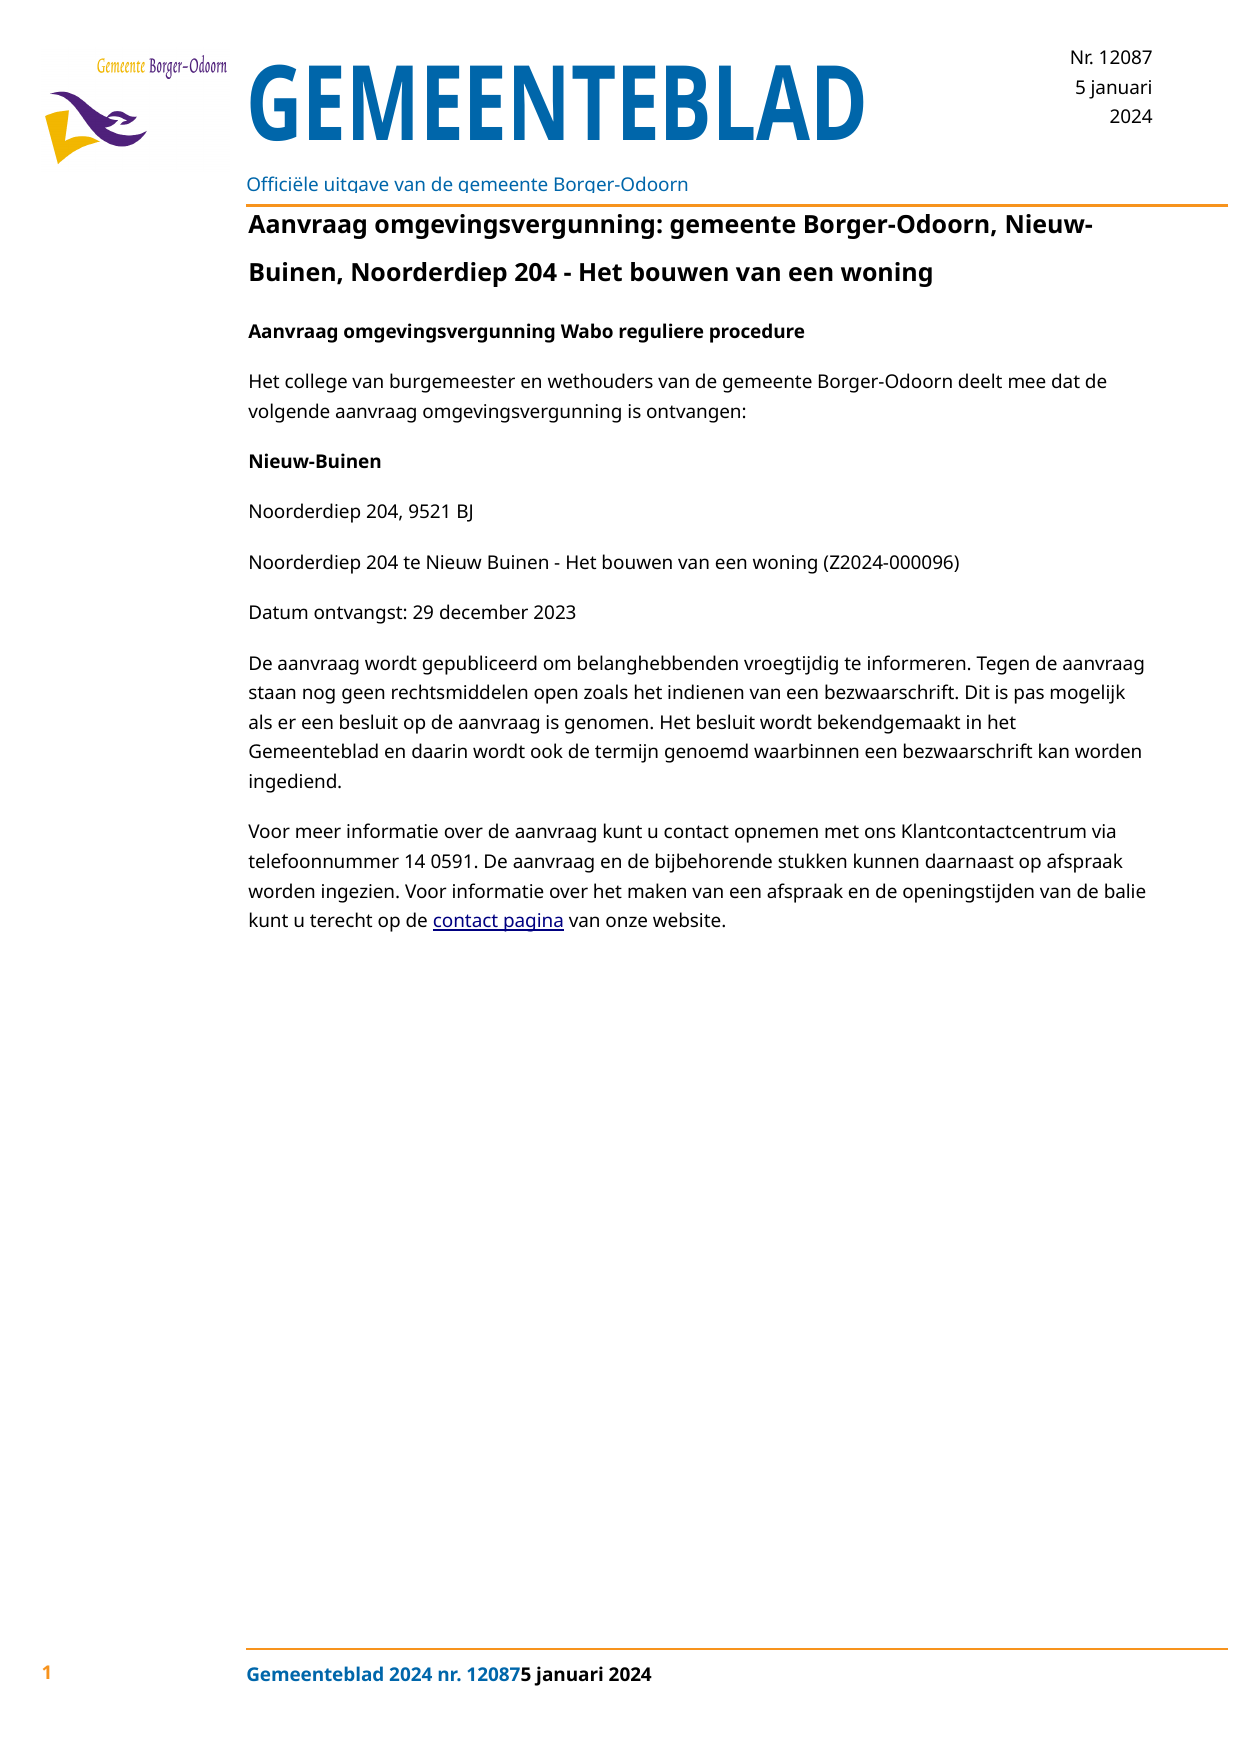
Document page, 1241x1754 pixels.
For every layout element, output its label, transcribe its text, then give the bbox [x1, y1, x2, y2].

text Noorderdiep 204 te Nieuw Buinen - Het bouwen van een woning (Z2024-000096) [248, 549, 1152, 575]
text Het college van burgemeester en wethouders van de gemeente Borger-Odoorn deelt mee dat de volgende aanvraag omgevingsvergunning is ontvangen: [248, 368, 1152, 424]
text De aanvraag wordt gepubliceerd om belanghebbenden vroegtijdig te informeren. Tegen de aanvraag staan nog geen rechtsmiddelen open zoals het indienen van een bezwaarschrift. Dit is pas mogelijk als er een besluit op de aanvraag is genomen. Het besluit wordt bekendgemaakt in het Gemeenteblad en daarin wordt ook de termijn genoemd waarbinnen een bezwaarschrift kan worden ingediend. [248, 650, 1152, 794]
picture [41, 47, 231, 172]
text Noorderdiep 204, 9521 BJ [248, 499, 1152, 524]
text Aanvraag omgevingsvergunning Wabo reguliere procedure [248, 318, 1152, 344]
text Aanvraag omgevingsvergunning: gemeente Borger-Odoorn, Nieuw-Buinen, Noorderdiep 204 - Het bouwen van een woning [248, 207, 1152, 288]
text Voor meer informatie over de aanvraag kunt u contact opnemen met ons Klantcontactcentrum via telefoonnummer 14 0591. De aanvraag en de bijbehorende stukken kunnen daarnaast op afspraak worden ingezien. Voor informatie over het maken van een afspraak en de openingstijden van de balie kunt u terecht op de contact pagina van onze website. [248, 819, 1152, 933]
text Nieuw-Buinen [248, 448, 1152, 474]
text Datum ontvangst: 29 december 2023 [248, 599, 1152, 625]
